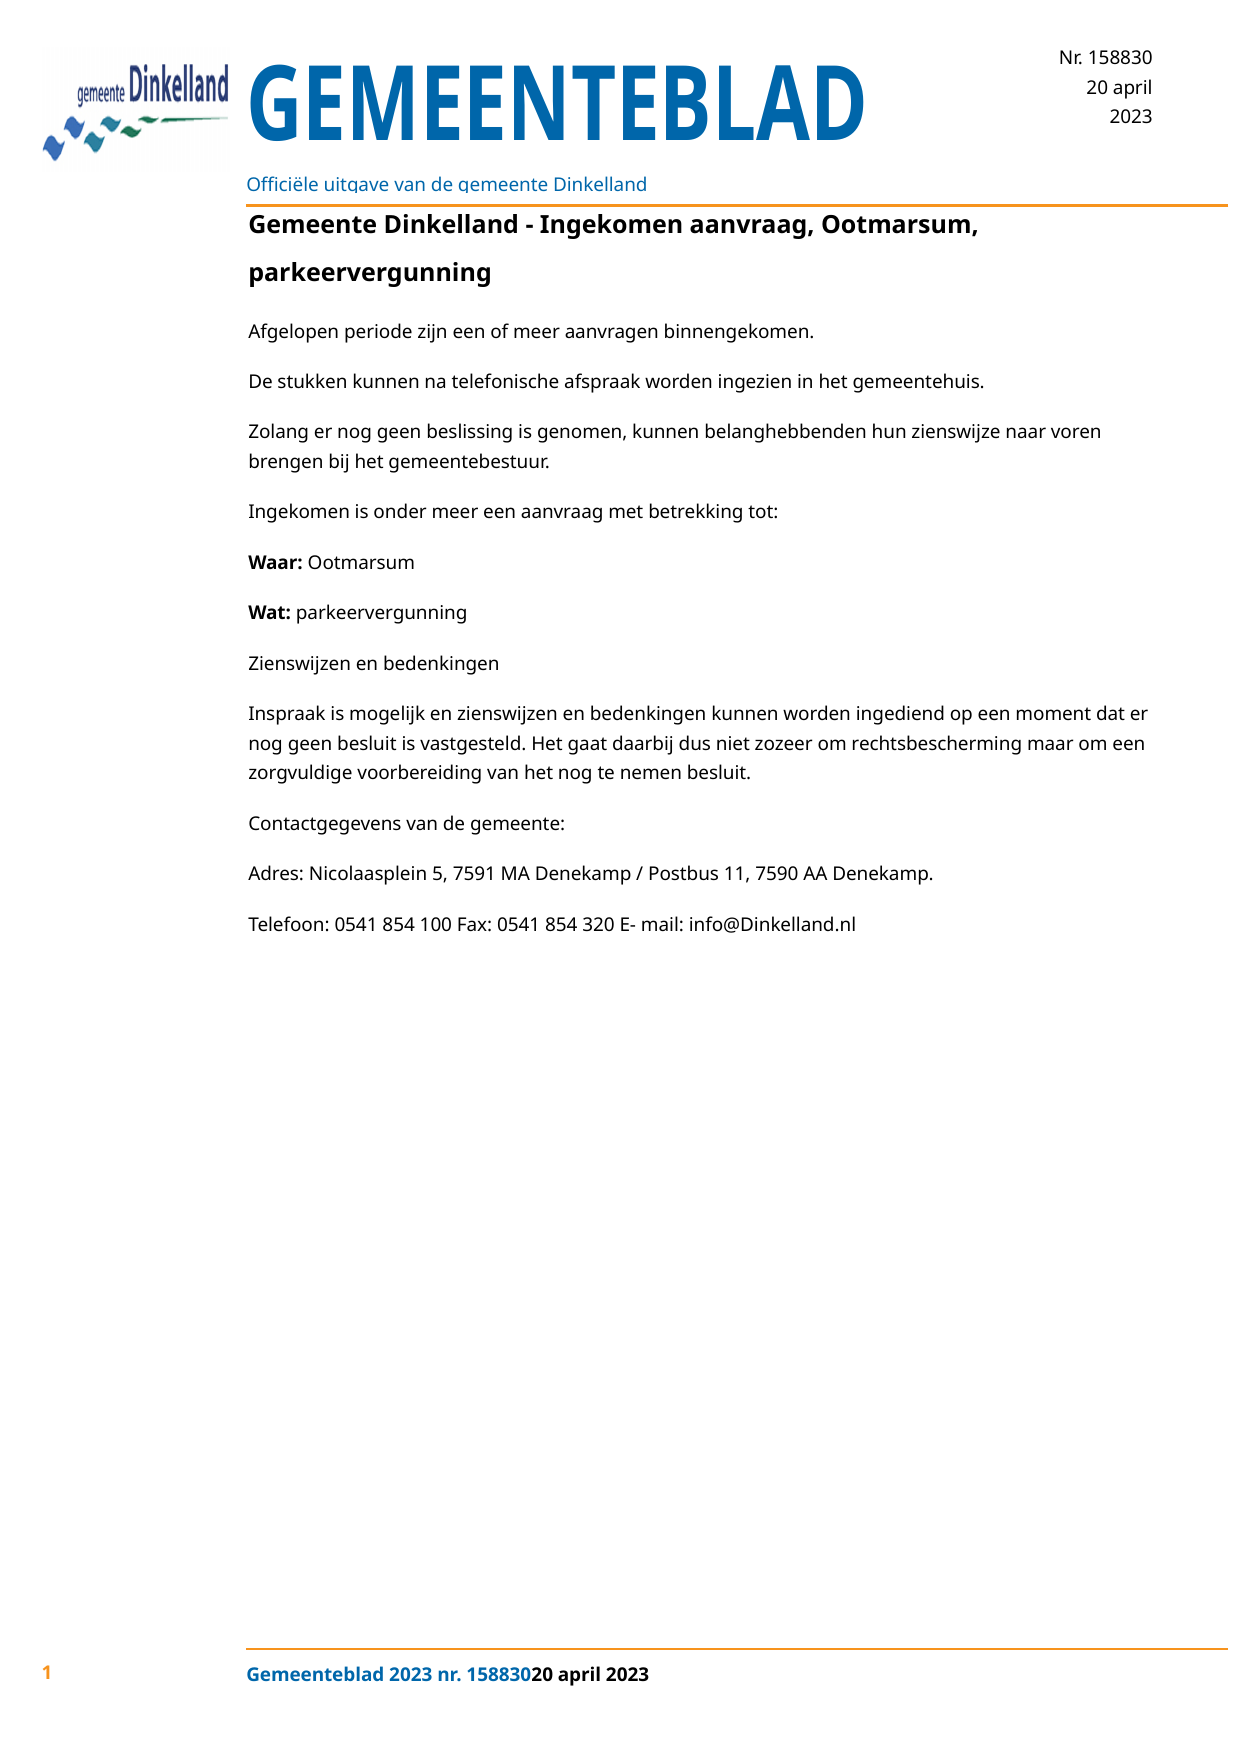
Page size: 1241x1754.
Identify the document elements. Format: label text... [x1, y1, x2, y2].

text Zienswijzen en bedenkingen [248, 650, 1152, 676]
text De stukken kunnen na telefonische afspraak worden ingezien in het gemeentehuis. [248, 368, 1152, 394]
text Gemeente Dinkelland - Ingekomen aanvraag, Ootmarsum, parkeervergunning [248, 207, 1152, 288]
text Adres: Nicolaasplein 5, 7591 MA Denekamp / Postbus 11, 7590 AA Denekamp. [248, 860, 1152, 886]
text Ingekomen is onder meer een aanvraag met betrekking tot: [248, 499, 1152, 524]
text Afgelopen periode zijn een of meer aanvragen binnengekomen. [248, 318, 1152, 344]
text Contactgegevens van de gemeente: [248, 810, 1152, 836]
text Zolang er nog geen beslissing is genomen, kunnen belanghebbenden hun zienswijze naar voren brengen bij het gemeentebestuur. [248, 419, 1152, 474]
text Wat: parkeervergunning [248, 599, 1152, 625]
text Waar: Ootmarsum [248, 549, 1152, 575]
text Inspraak is mogelijk en zienswijzen en bedenkingen kunnen worden ingediend op een moment dat er nog geen besluit is vastgesteld. Het gaat daarbij dus niet zozeer om rechtsbescherming maar om een zorgvuldige voorbereiding van het nog te nemen besluit. [248, 700, 1152, 785]
picture [41, 47, 231, 172]
text Telefoon: 0541 854 100 Fax: 0541 854 320 E- mail: info@Dinkelland.nl [248, 911, 1152, 937]
